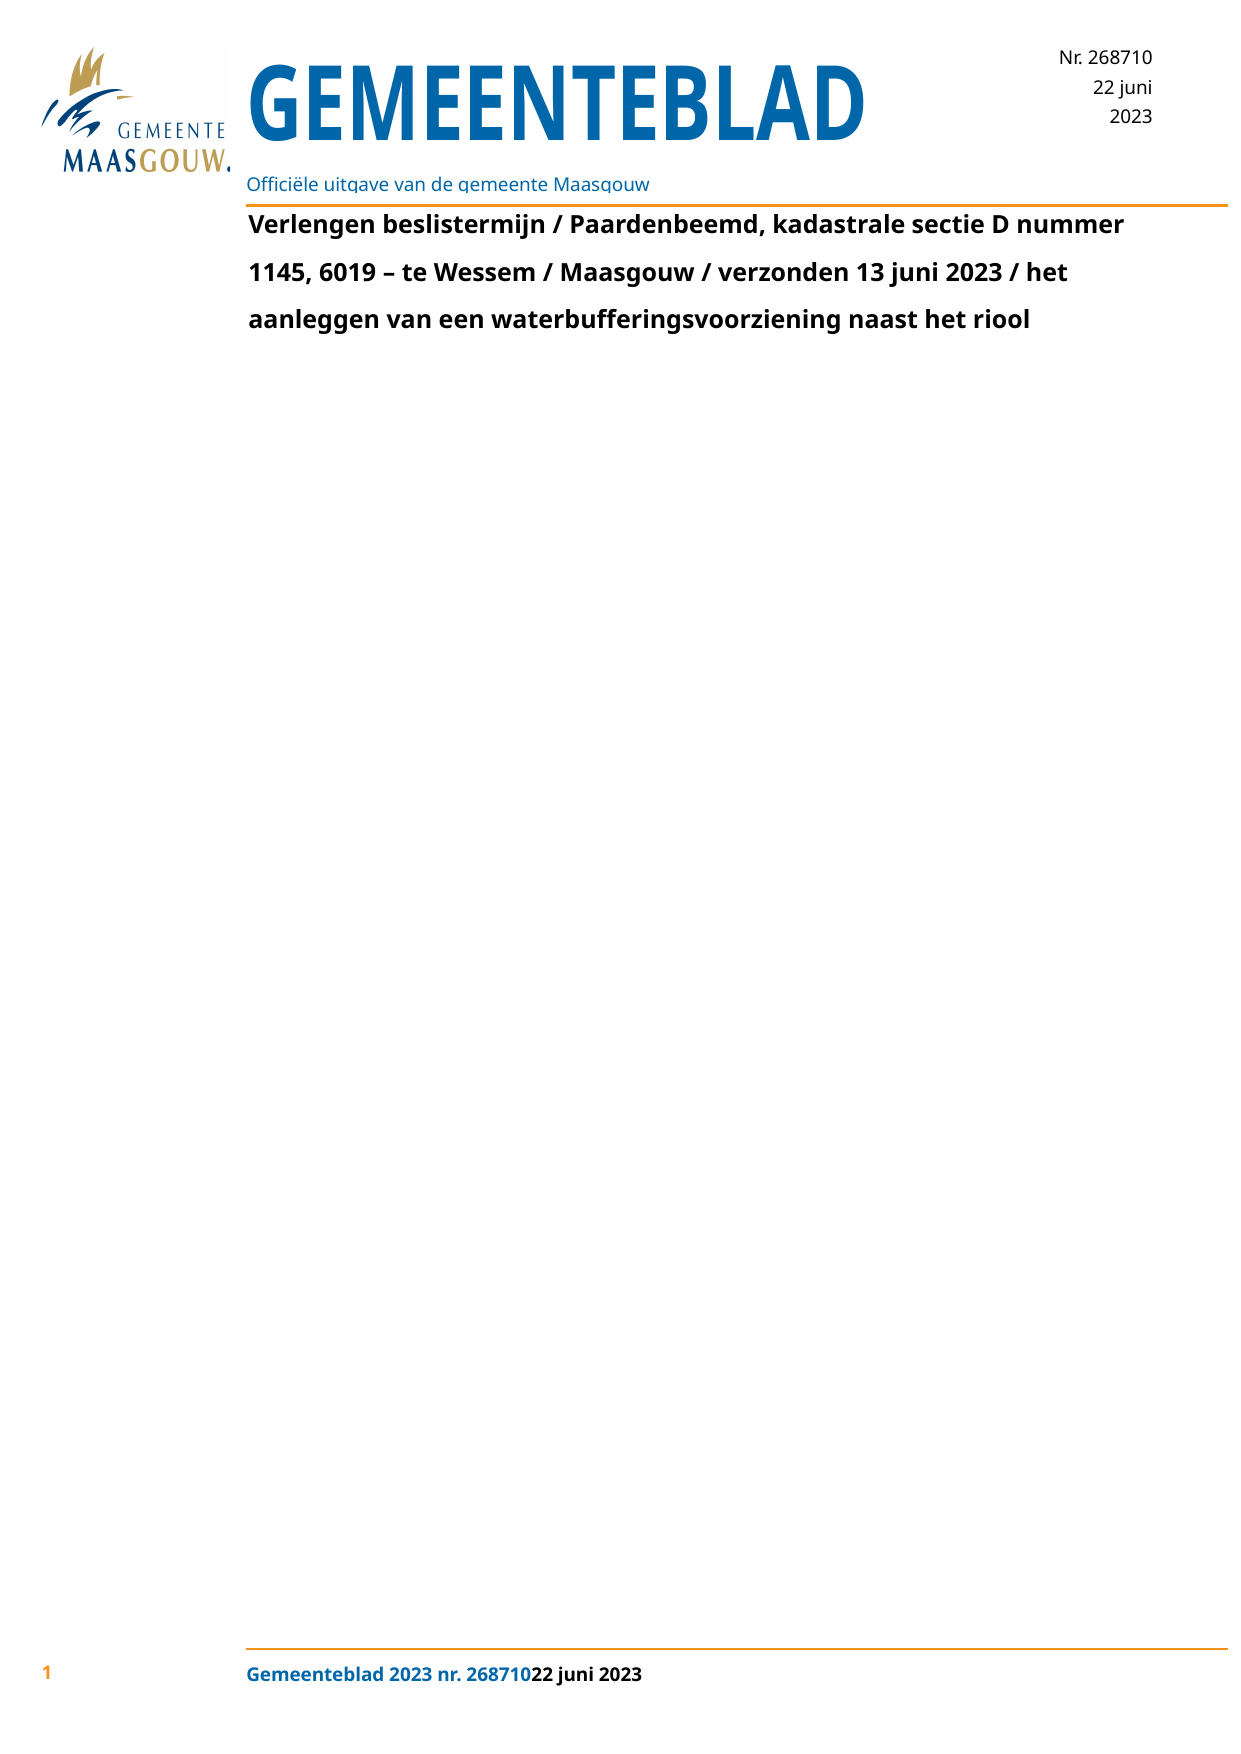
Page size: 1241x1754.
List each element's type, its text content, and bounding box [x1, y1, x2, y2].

text Verlengen beslistermijn / Paardenbeemd, kadastrale sectie D nummer 1145, 6019 – te Wessem / Maasgouw / verzonden 13 juni 2023 / het aanleggen van een waterbufferingsvoorziening naast het riool [248, 207, 1152, 336]
picture [41, 47, 231, 172]
